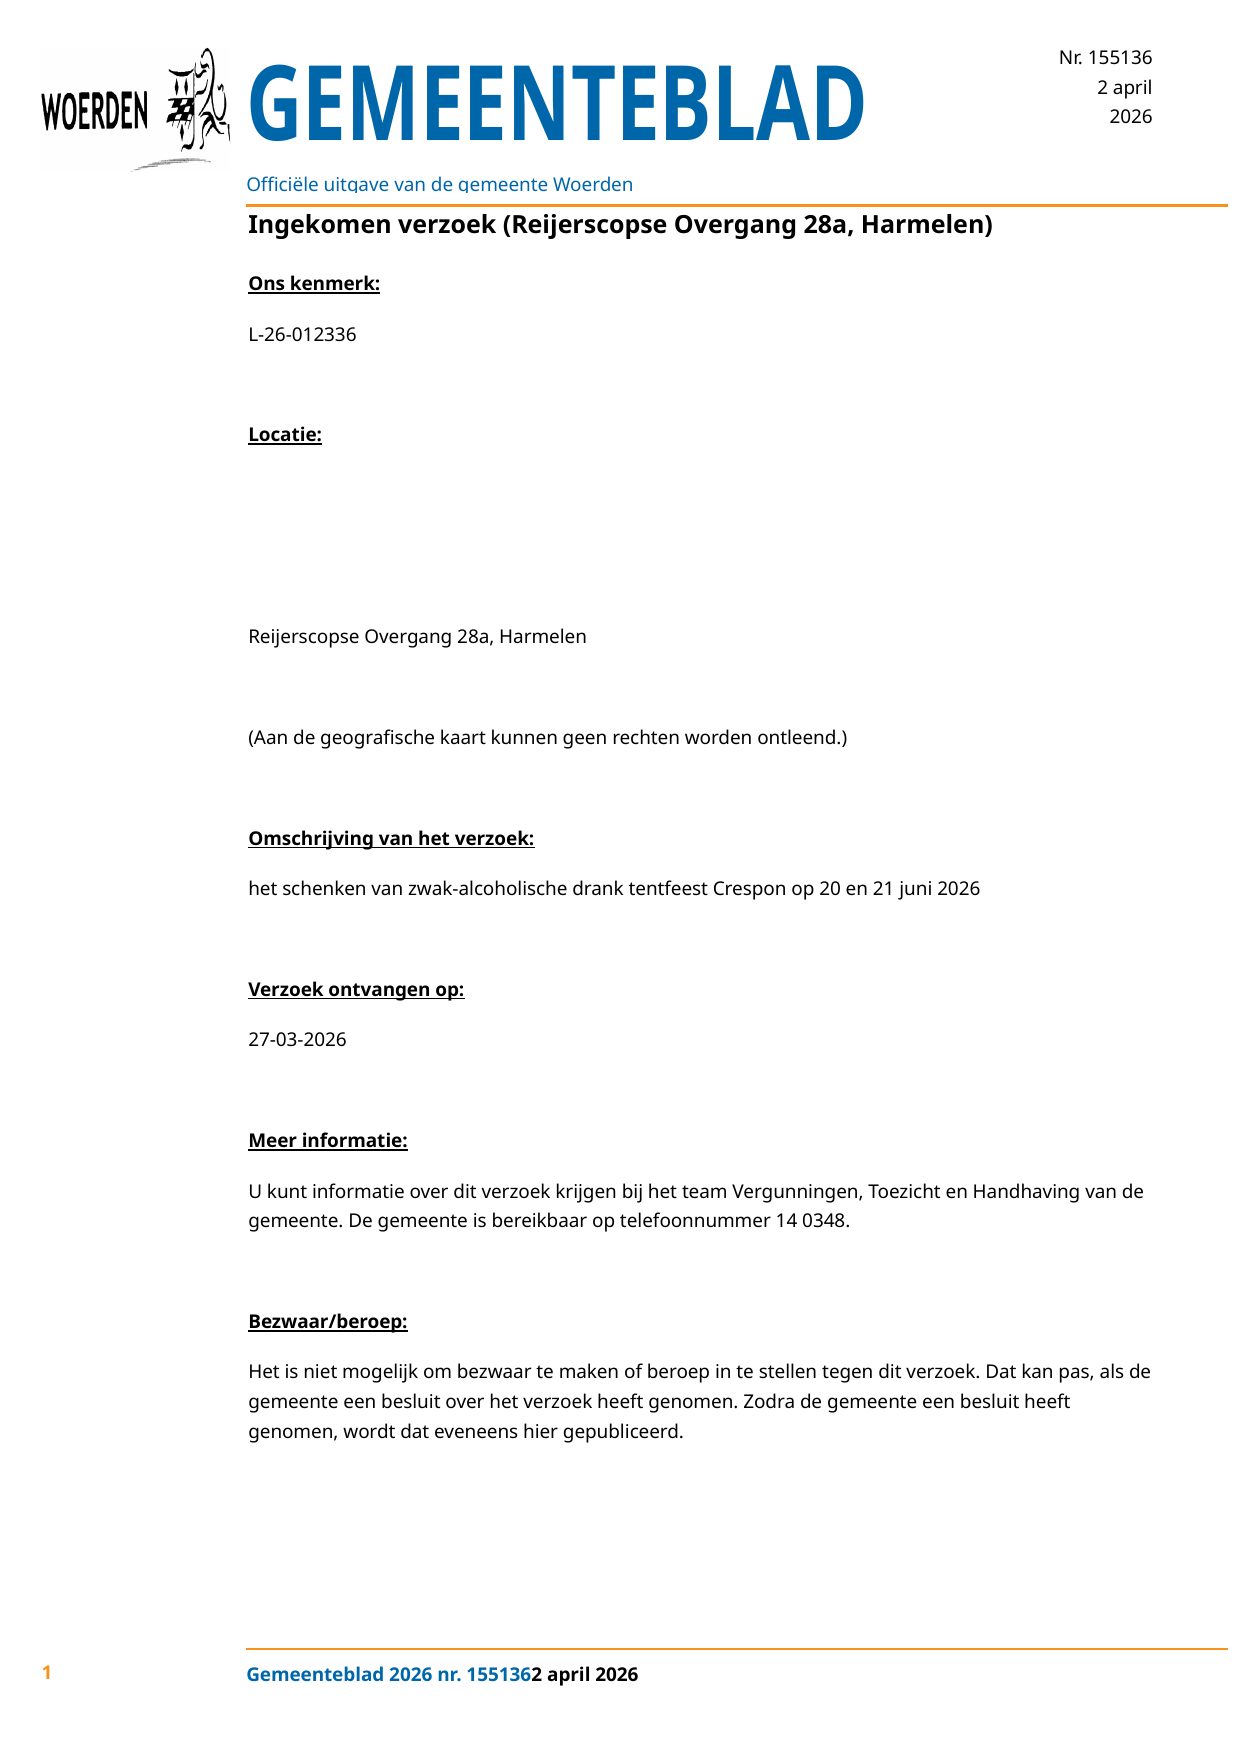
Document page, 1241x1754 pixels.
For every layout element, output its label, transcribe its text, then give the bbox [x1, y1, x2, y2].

text Omschrijving van het verzoek: [248, 825, 1152, 851]
text 27-03-2026 [248, 1027, 1152, 1052]
text (Aan de geografische kaart kunnen geen rechten worden ontleend.) [248, 724, 1152, 750]
text Ingekomen verzoek (Reijerscopse Overgang 28a, Harmelen) [248, 207, 1152, 241]
text Ons kenmerk: [248, 270, 1152, 296]
text Verzoek ontvangen op: [248, 976, 1152, 1002]
text Meer informatie: [248, 1127, 1152, 1153]
text U kunt informatie over dit verzoek krijgen bij het team Vergunningen, Toezicht en Handhaving van de gemeente. De gemeente is bereikbaar op telefoonnummer 14 0348. [248, 1178, 1152, 1233]
text het schenken van zwak-alcoholische drank tentfeest Crespon op 20 en 21 juni 2026 [248, 875, 1152, 901]
text L-26-012336 [248, 321, 1152, 346]
text Reijerscopse Overgang 28a, Harmelen [248, 623, 1152, 649]
text Bezwaar/beroep: [248, 1308, 1152, 1334]
picture [41, 47, 231, 172]
text Het is niet mogelijk om bezwaar te maken of beroep in te stellen tegen dit verzoek. Dat kan pas, als de gemeente een besluit over het verzoek heeft genomen. Zodra de gemeente een besluit heeft genomen, wordt dat eveneens hier gepubliceerd. [248, 1359, 1152, 1443]
text Locatie: [248, 422, 1152, 447]
